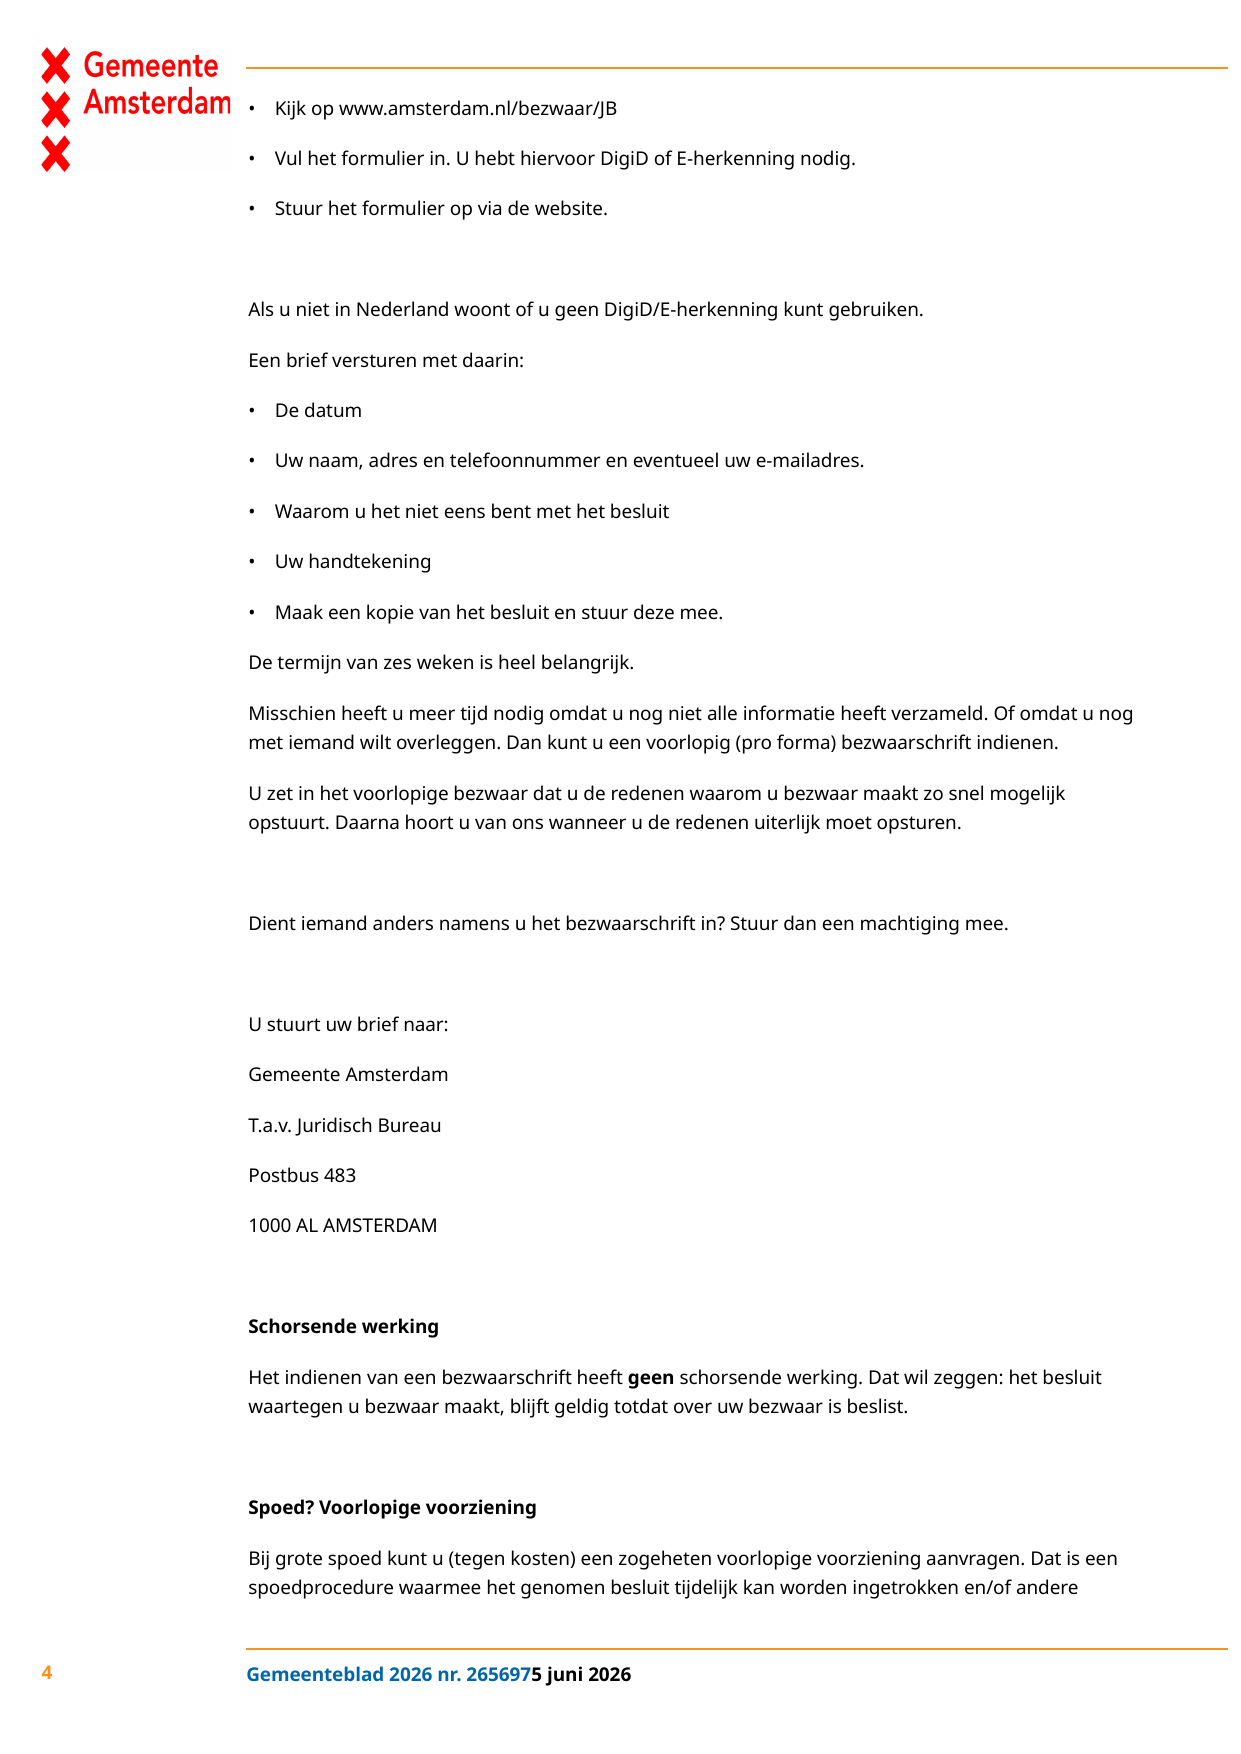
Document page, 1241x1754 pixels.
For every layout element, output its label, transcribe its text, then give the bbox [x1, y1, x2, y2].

text Als u niet in Nederland woont of u geen DigiD/E-herkenning kunt gebruiken. [248, 296, 1152, 322]
text • De datum [248, 397, 1152, 423]
text • Vul het formulier in. U hebt hiervoor DigiD of E-herkenning nodig. [248, 145, 1152, 171]
text Postbus 483 [248, 1162, 1152, 1188]
text Misschien heeft u meer tijd nodig omdat u nog niet alle informatie heeft verzameld. Of omdat u nog met iemand wilt overleggen. Dan kunt u een voorlopig (pro forma) bezwaarschrift indienen. [248, 700, 1152, 755]
text • Uw naam, adres en telefoonnummer en eventueel uw e-mailadres. [248, 448, 1152, 473]
text • Waarom u het niet eens bent met het besluit [248, 498, 1152, 524]
text U zet in het voorlopige bezwaar dat u de redenen waarom u bezwaar maakt zo snel mogelijk opstuurt. Daarna hoort u van ons wanneer u de redenen uiterlijk moet opsturen. [248, 780, 1152, 835]
text • Kijk op www.amsterdam.nl/bezwaar/JB [248, 95, 1152, 121]
text Schorsende werking [248, 1313, 1152, 1339]
text • Uw handtekening [248, 548, 1152, 574]
text Het indienen van een bezwaarschrift heeft geen schorsende werking. Dat wil zeggen: het besluit waartegen u bezwaar maakt, blijft geldig totdat over uw bezwaar is beslist. [248, 1364, 1152, 1419]
text • Maak een kopie van het besluit en stuur deze mee. [248, 599, 1152, 625]
text T.a.v. Juridisch Bureau [248, 1112, 1152, 1138]
picture [41, 47, 231, 172]
text 1000 AL AMSTERDAM [248, 1213, 1152, 1238]
text Gemeente Amsterdam [248, 1061, 1152, 1087]
text De termijn van zes weken is heel belangrijk. [248, 649, 1152, 675]
text Bij grote spoed kunt u (tegen kosten) een zogeheten voorlopige voorziening aanvragen. Dat is een spoedprocedure waarmee het genomen besluit tijdelijk kan worden ingetrokken en/of andere [248, 1545, 1152, 1600]
text U stuurt uw brief naar: [248, 1011, 1152, 1037]
text • Stuur het formulier op via de website. [248, 196, 1152, 221]
text Dient iemand anders namens u het bezwaarschrift in? Stuur dan een machtiging mee. [248, 910, 1152, 936]
text Een brief versturen met daarin: [248, 347, 1152, 373]
text Spoed? Voorlopige voorziening [248, 1494, 1152, 1520]
